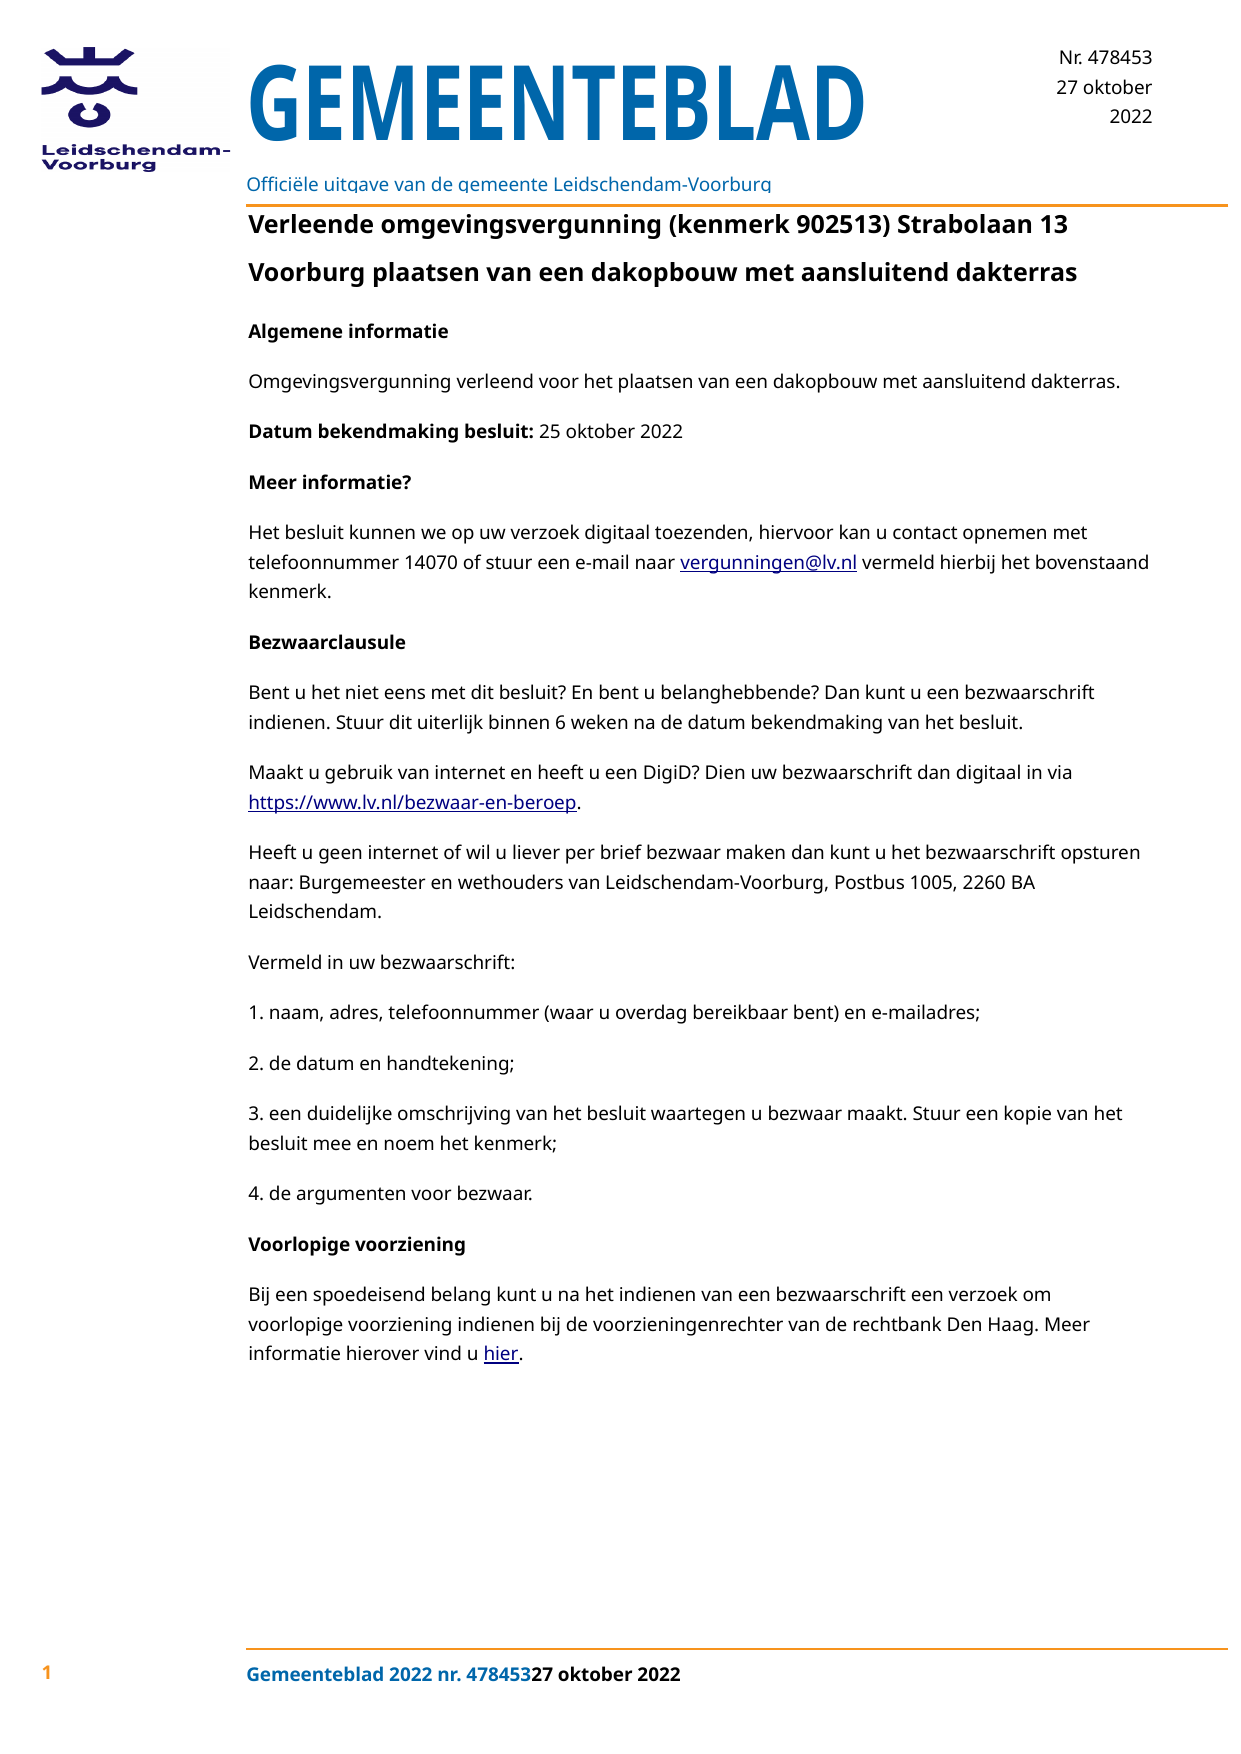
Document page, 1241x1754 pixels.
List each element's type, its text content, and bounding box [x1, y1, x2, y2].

text Bezwaarclausule [248, 629, 1152, 655]
text Maakt u gebruik van internet en heeft u een DigiD? Dien uw bezwaarschrift dan digitaal in via https://www.lv.nl/bezwaar-en-beroep. [248, 759, 1152, 815]
text 4. de argumenten voor bezwaar. [248, 1180, 1152, 1206]
text 2. de datum en handtekening; [248, 1050, 1152, 1076]
text Omgevingsvergunning verleend voor het plaatsen van een dakopbouw met aansluitend dakterras. [248, 368, 1152, 394]
text Heeft u geen internet of wil u liever per brief bezwaar maken dan kunt u het bezwaarschrift opsturen naar: Burgemeester en wethouders van Leidschendam-Voorburg, Postbus 1005, 2260 BA Leidschendam. [248, 839, 1152, 924]
text Verleende omgevingsvergunning (kenmerk 902513) Strabolaan 13 Voorburg plaatsen van een dakopbouw met aansluitend dakterras [248, 207, 1152, 288]
text Bent u het niet eens met dit besluit? En bent u belanghebbende? Dan kunt u een bezwaarschrift indienen. Stuur dit uiterlijk binnen 6 weken na de datum bekendmaking van het besluit. [248, 679, 1152, 735]
text Vermeld in uw bezwaarschrift: [248, 949, 1152, 975]
text Bij een spoedeisend belang kunt u na het indienen van een bezwaarschrift een verzoek om voorlopige voorziening indienen bij de voorzieningenrechter van de rechtbank Den Haag. Meer informatie hierover vind u hier. [248, 1281, 1152, 1366]
text Meer informatie? [248, 469, 1152, 495]
text 3. een duidelijke omschrijving van het besluit waartegen u bezwaar maakt. Stuur een kopie van het besluit mee en noem het kenmerk; [248, 1100, 1152, 1156]
picture [41, 47, 231, 172]
text 1. naam, adres, telefoonnummer (waar u overdag bereikbaar bent) en e-mailadres; [248, 999, 1152, 1025]
text Algemene informatie [248, 318, 1152, 344]
text Datum bekendmaking besluit: 25 oktober 2022 [248, 419, 1152, 444]
text Het besluit kunnen we op uw verzoek digitaal toezenden, hiervoor kan u contact opnemen met telefoonnummer 14070 of stuur een e-mail naar vergunningen@lv.nl vermeld hierbij het bovenstaand kenmerk. [248, 519, 1152, 604]
text Voorlopige voorziening [248, 1231, 1152, 1257]
